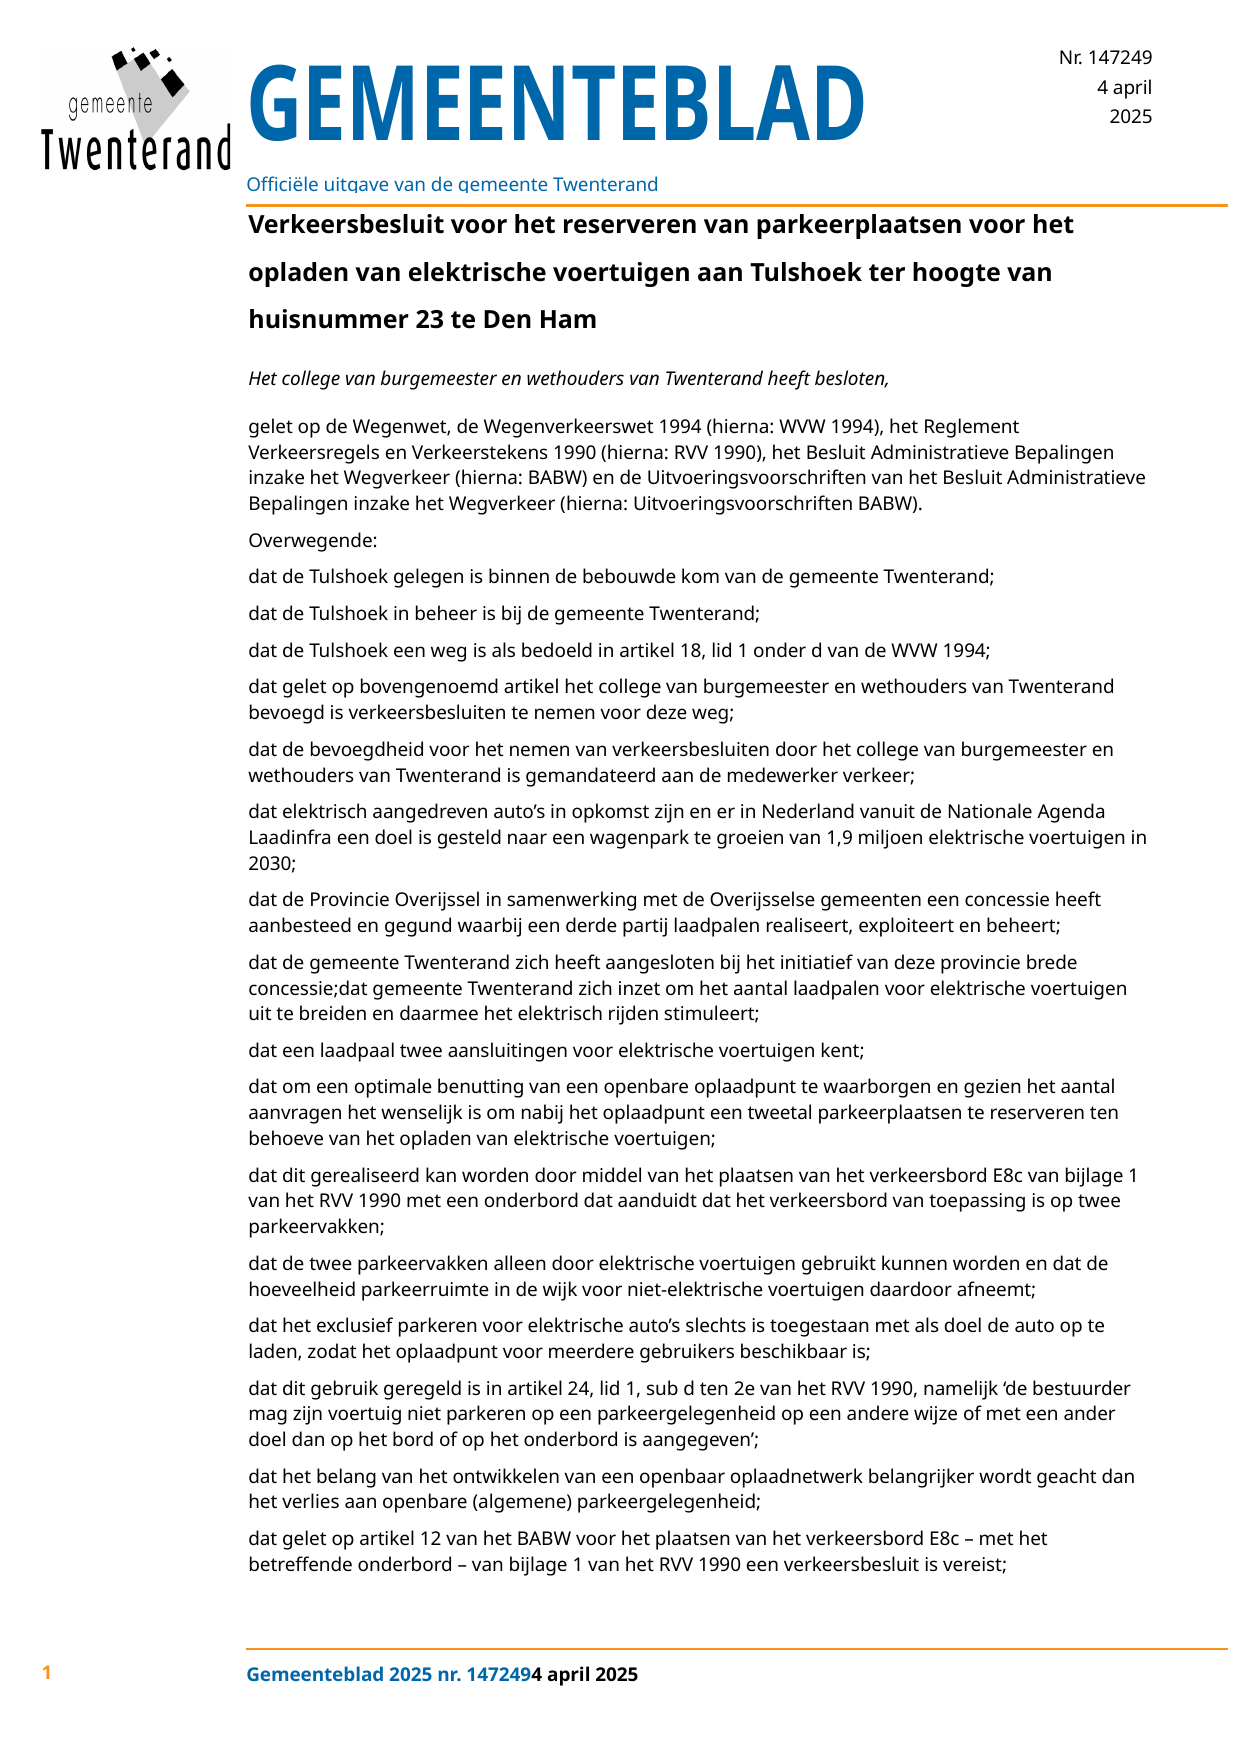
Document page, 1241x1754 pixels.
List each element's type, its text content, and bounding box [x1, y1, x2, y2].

text dat het exclusief parkeren voor elektrische auto’s slechts is toegestaan met als doel de auto op te laden, zodat het oplaadpunt voor meerdere gebruikers beschikbaar is; [248, 1312, 1152, 1364]
text dat dit gerealiseerd kan worden door middel van het plaatsen van het verkeersbord E8c van bijlage 1 van het RVV 1990 met een onderbord dat aanduidt dat het verkeersbord van toepassing is op twee parkeervakken; [248, 1162, 1152, 1239]
text dat gelet op bovengenoemd artikel het college van burgemeester en wethouders van Twenterand bevoegd is verkeersbesluiten te nemen voor deze weg; [248, 674, 1152, 725]
text dat gelet op artikel 12 van het BABW voor het plaatsen van het verkeersbord E8c – met het betreffende onderbord – van bijlage 1 van het RVV 1990 een verkeersbesluit is vereist; [248, 1525, 1152, 1577]
text dat elektrisch aangedreven auto’s in opkomst zijn en er in Nederland vanuit de Nationale Agenda Laadinfra een doel is gesteld naar een wagenpark te groeien van 1,9 miljoen elektrische voertuigen in 2030; [248, 798, 1152, 876]
text dat de twee parkeervakken alleen door elektrische voertuigen gebruikt kunnen worden en dat de hoeveelheid parkeerruimte in de wijk voor niet-elektrische voertuigen daardoor afneemt; [248, 1250, 1152, 1301]
text Het college van burgemeester en wethouders van Twenterand heeft besloten, [248, 366, 1152, 391]
text dat de gemeente Twenterand zich heeft aangesloten bij het initiatief van deze provincie brede concessie;dat gemeente Twenterand zich inzet om het aantal laadpalen voor elektrische voertuigen uit te breiden en daarmee het elektrisch rijden stimuleert; [248, 949, 1152, 1026]
text dat dit gebruik geregeld is in artikel 24, lid 1, sub d ten 2e van het RVV 1990, namelijk ‘de bestuurder mag zijn voertuig niet parkeren op een parkeergelegenheid op een andere wijze of met een ander doel dan op het bord of op het onderbord is aangegeven’; [248, 1375, 1152, 1452]
text gelet op de Wegenwet, de Wegenverkeerswet 1994 (hierna: WVW 1994), het Reglement Verkeersregels en Verkeerstekens 1990 (hierna: RVV 1990), het Besluit Administratieve Bepalingen inzake het Wegverkeer (hierna: BABW) en de Uitvoeringsvoorschriften van het Besluit Administratieve Bepalingen inzake het Wegverkeer (hierna: Uitvoeringsvoorschriften BABW). [248, 413, 1152, 516]
text Overwegende: [248, 527, 1152, 553]
picture [41, 47, 231, 172]
text dat het belang van het ontwikkelen van een openbaar oplaadnetwerk belangrijker wordt geacht dan het verlies aan openbare (algemene) parkeergelegenheid; [248, 1463, 1152, 1514]
text dat een laadpaal twee aansluitingen voor elektrische voertuigen kent; [248, 1037, 1152, 1063]
text Verkeersbesluit voor het reserveren van parkeerplaatsen voor het opladen van elektrische voertuigen aan Tulshoek ter hoogte van huisnummer 23 te Den Ham [248, 207, 1152, 336]
text dat de Provincie Overijssel in samenwerking met de Overijsselse gemeenten een concessie heeft aanbesteed en gegund waarbij een derde partij laadpalen realiseert, exploiteert en beheert; [248, 887, 1152, 938]
text dat om een optimale benutting van een openbare oplaadpunt te waarborgen en gezien het aantal aanvragen het wenselijk is om nabij het oplaadpunt een tweetal parkeerplaatsen te reserveren ten behoeve van het opladen van elektrische voertuigen; [248, 1074, 1152, 1151]
text dat de Tulshoek een weg is als bedoeld in artikel 18, lid 1 onder d van de WVW 1994; [248, 637, 1152, 663]
text dat de bevoegdheid voor het nemen van verkeersbesluiten door het college van burgemeester en wethouders van Twenterand is gemandateerd aan de medewerker verkeer; [248, 736, 1152, 787]
text dat de Tulshoek in beheer is bij de gemeente Twenterand; [248, 600, 1152, 626]
text dat de Tulshoek gelegen is binnen de bebouwde kom van de gemeente Twenterand; [248, 564, 1152, 589]
